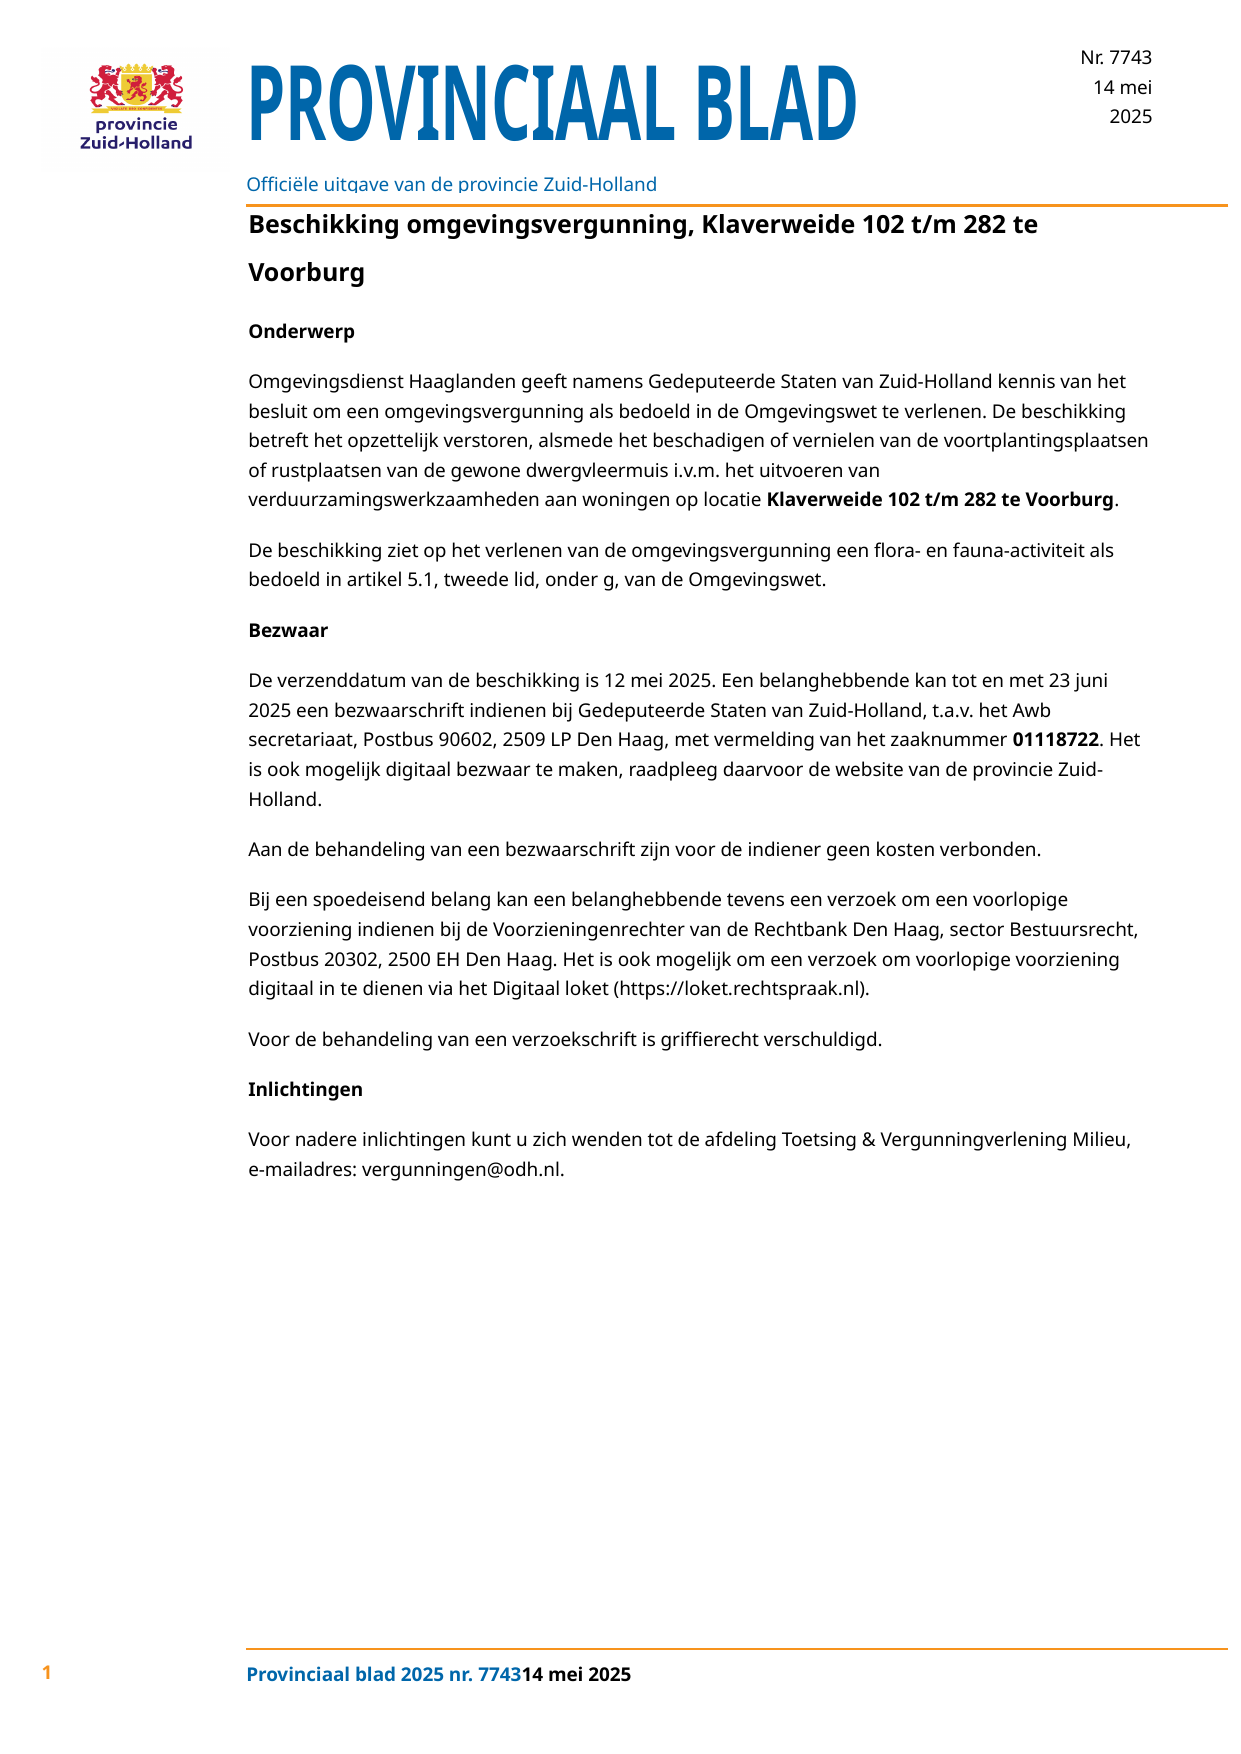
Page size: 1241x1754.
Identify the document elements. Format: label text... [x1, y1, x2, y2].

text Bij een spoedeisend belang kan een belanghebbende tevens een verzoek om een voorlopige voorziening indienen bij de Voorzieningenrechter van de Rechtbank Den Haag, sector Bestuursrecht, Postbus 20302, 2500 EH Den Haag. Het is ook mogelijk om een verzoek om voorlopige voorziening digitaal in te dienen via het Digitaal loket (https://loket.rechtspraak.nl). [248, 887, 1152, 1001]
text Bezwaar [248, 617, 1152, 643]
text Beschikking omgevingsvergunning, Klaverweide 102 t/m 282 te Voorburg [248, 207, 1152, 288]
text Inlichtingen [248, 1076, 1152, 1102]
text Voor de behandeling van een verzoekschrift is griffierecht verschuldigd. [248, 1026, 1152, 1052]
text De verzenddatum van de beschikking is 12 mei 2025. Een belanghebbende kan tot en met 23 juni 2025 een bezwaarschrift indienen bij Gedeputeerde Staten van Zuid-Holland, t.a.v. het Awb secretariaat, Postbus 90602, 2509 LP Den Haag, met vermelding van het zaaknummer 01118722. Het is ook mogelijk digitaal bezwaar te maken, raadpleeg daarvoor de website van de provincie Zuid-Holland. [248, 667, 1152, 812]
text Omgevingsdienst Haaglanden geeft namens Gedeputeerde Staten van Zuid-Holland kennis van het besluit om een omgevingsvergunning als bedoeld in de Omgevingswet te verlenen. De beschikking betreft het opzettelijk verstoren, alsmede het beschadigen of vernielen van de voortplantingsplaatsen of rustplaatsen van de gewone dwergvleermuis i.v.m. het uitvoeren van verduurzamingswerkzaamheden aan woningen op locatie Klaverweide 102 t/m 282 te Voorburg. [248, 368, 1152, 512]
text Aan de behandeling van een bezwaarschrift zijn voor de indiener geen kosten verbonden. [248, 836, 1152, 862]
text Voor nadere inlichtingen kunt u zich wenden tot de afdeling Toetsing & Vergunningverlening Milieu, e-mailadres: vergunningen@odh.nl. [248, 1127, 1152, 1182]
picture [41, 47, 231, 172]
text Onderwerp [248, 318, 1152, 344]
text De beschikking ziet op het verlenen van de omgevingsvergunning een flora- en fauna-activiteit als bedoeld in artikel 5.1, tweede lid, onder g, van de Omgevingswet. [248, 537, 1152, 592]
